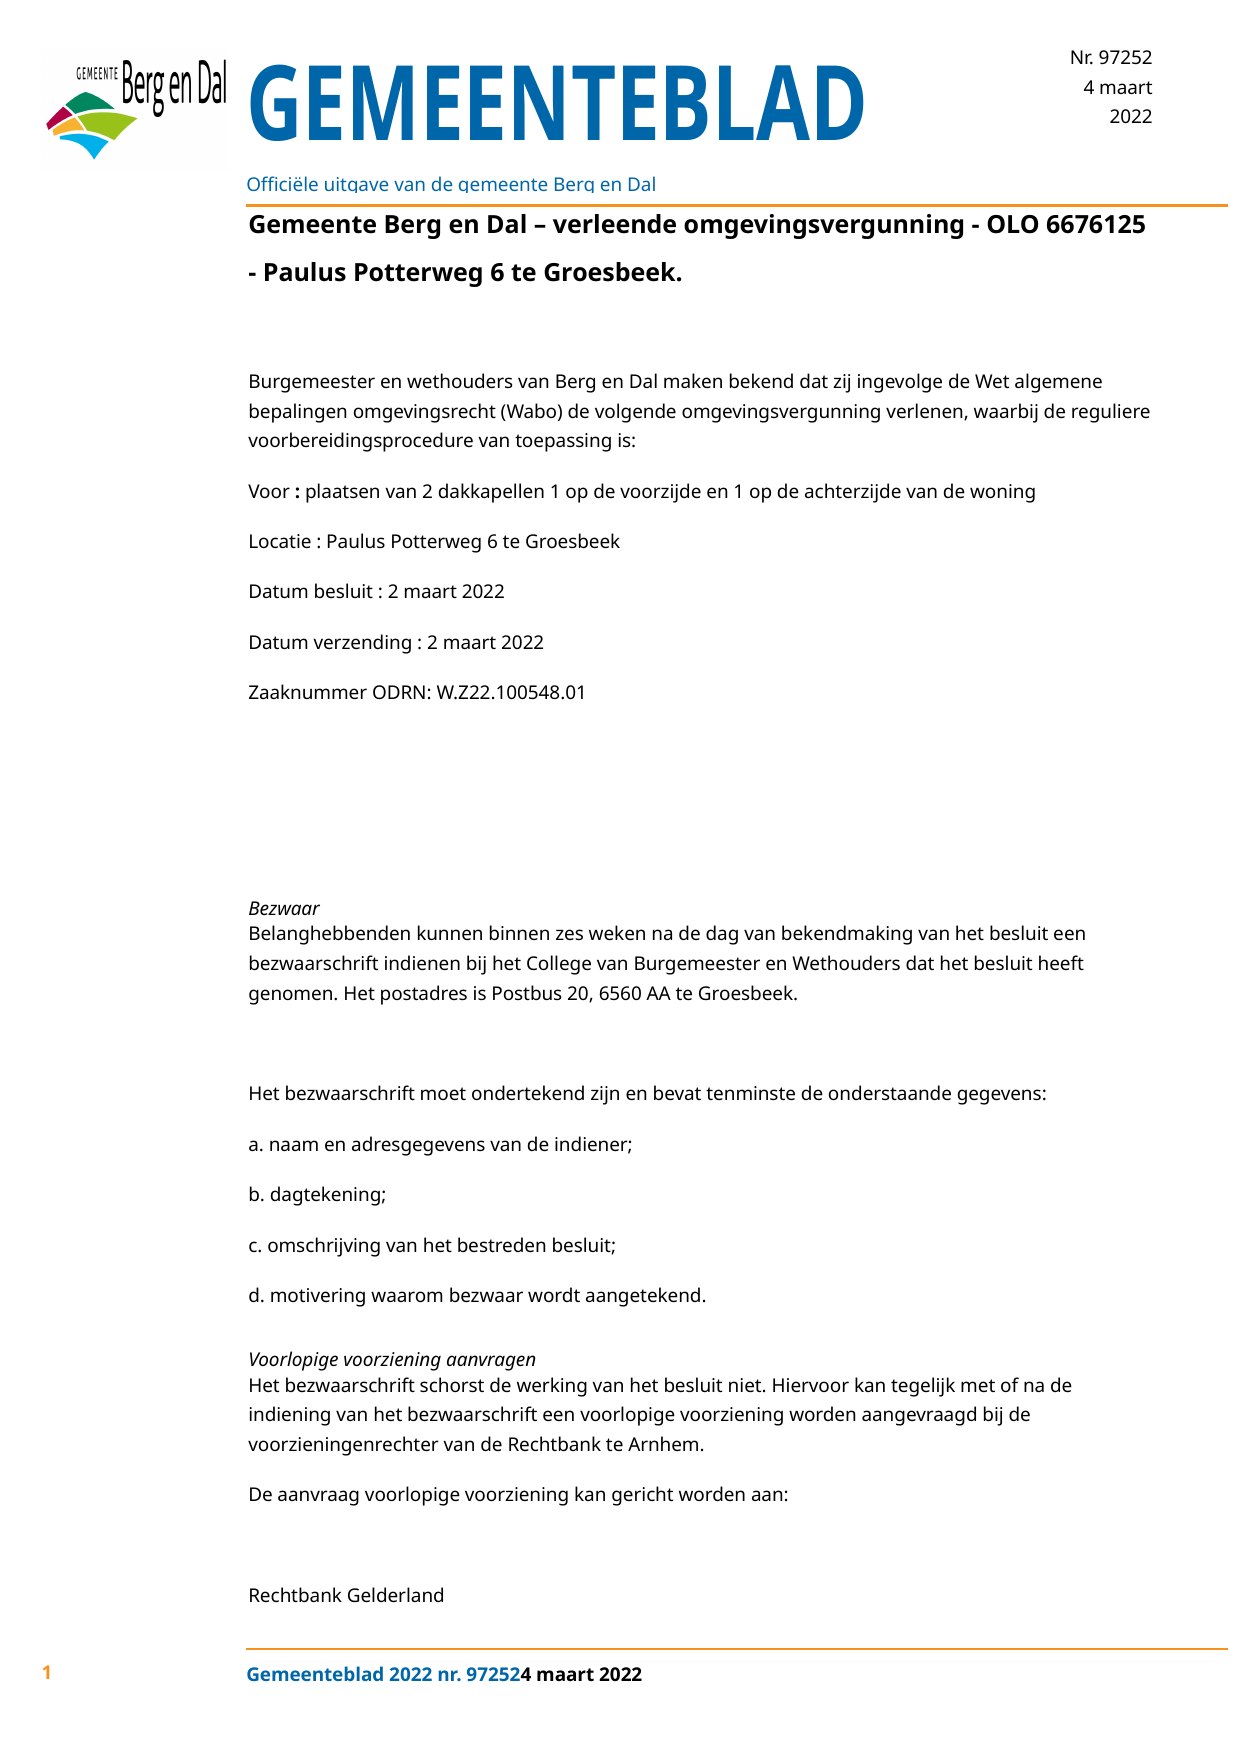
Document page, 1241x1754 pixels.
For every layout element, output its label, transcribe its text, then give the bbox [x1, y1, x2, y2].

text d. motivering waarom bezwaar wordt aangetekend. [248, 1282, 1152, 1308]
text Datum besluit : 2 maart 2022 [248, 579, 1152, 604]
text Rechtbank Gelderland [248, 1582, 1152, 1608]
text Voorlopige voorziening aanvragen [248, 1346, 1152, 1372]
text Locatie : Paulus Potterweg 6 te Groesbeek [248, 528, 1152, 554]
picture [41, 47, 231, 172]
text Het bezwaarschrift schorst de werking van het besluit niet. Hiervoor kan tegelijk met of na de indiening van het bezwaarschrift een voorlopige voorziening worden aangevraagd bij de voorzieningenrechter van de Rechtbank te Arnhem. [248, 1372, 1152, 1457]
text b. dagtekening; [248, 1181, 1152, 1207]
text a. naam en adresgegevens van de indiener; [248, 1131, 1152, 1157]
text Bezwaar [248, 895, 1152, 921]
text c. omschrijving van het bestreden besluit; [248, 1232, 1152, 1257]
text Voor : plaatsen van 2 dakkapellen 1 op de voorzijde en 1 op de achterzijde van de woning [248, 478, 1152, 504]
text Zaaknummer ODRN: W.Z22.100548.01 [248, 679, 1152, 705]
text De aanvraag voorlopige voorziening kan gericht worden aan: [248, 1481, 1152, 1507]
text Belanghebbenden kunnen binnen zes weken na de dag van bekendmaking van het besluit een bezwaarschrift indienen bij het College van Burgemeester en Wethouders dat het besluit heeft genomen. Het postadres is Postbus 20, 6560 AA te Groesbeek. [248, 921, 1152, 1005]
text Datum verzending : 2 maart 2022 [248, 629, 1152, 655]
text Gemeente Berg en Dal – verleende omgevingsvergunning - OLO 6676125 - Paulus Potterweg 6 te Groesbeek. [248, 207, 1152, 288]
text Burgemeester en wethouders van Berg en Dal maken bekend dat zij ingevolge de Wet algemene bepalingen omgevingsrecht (Wabo) de volgende omgevingsvergunning verlenen, waarbij de reguliere voorbereidingsprocedure van toepassing is: [248, 368, 1152, 453]
text Het bezwaarschrift moet ondertekend zijn en bevat tenminste de onderstaande gegevens: [248, 1081, 1152, 1106]
